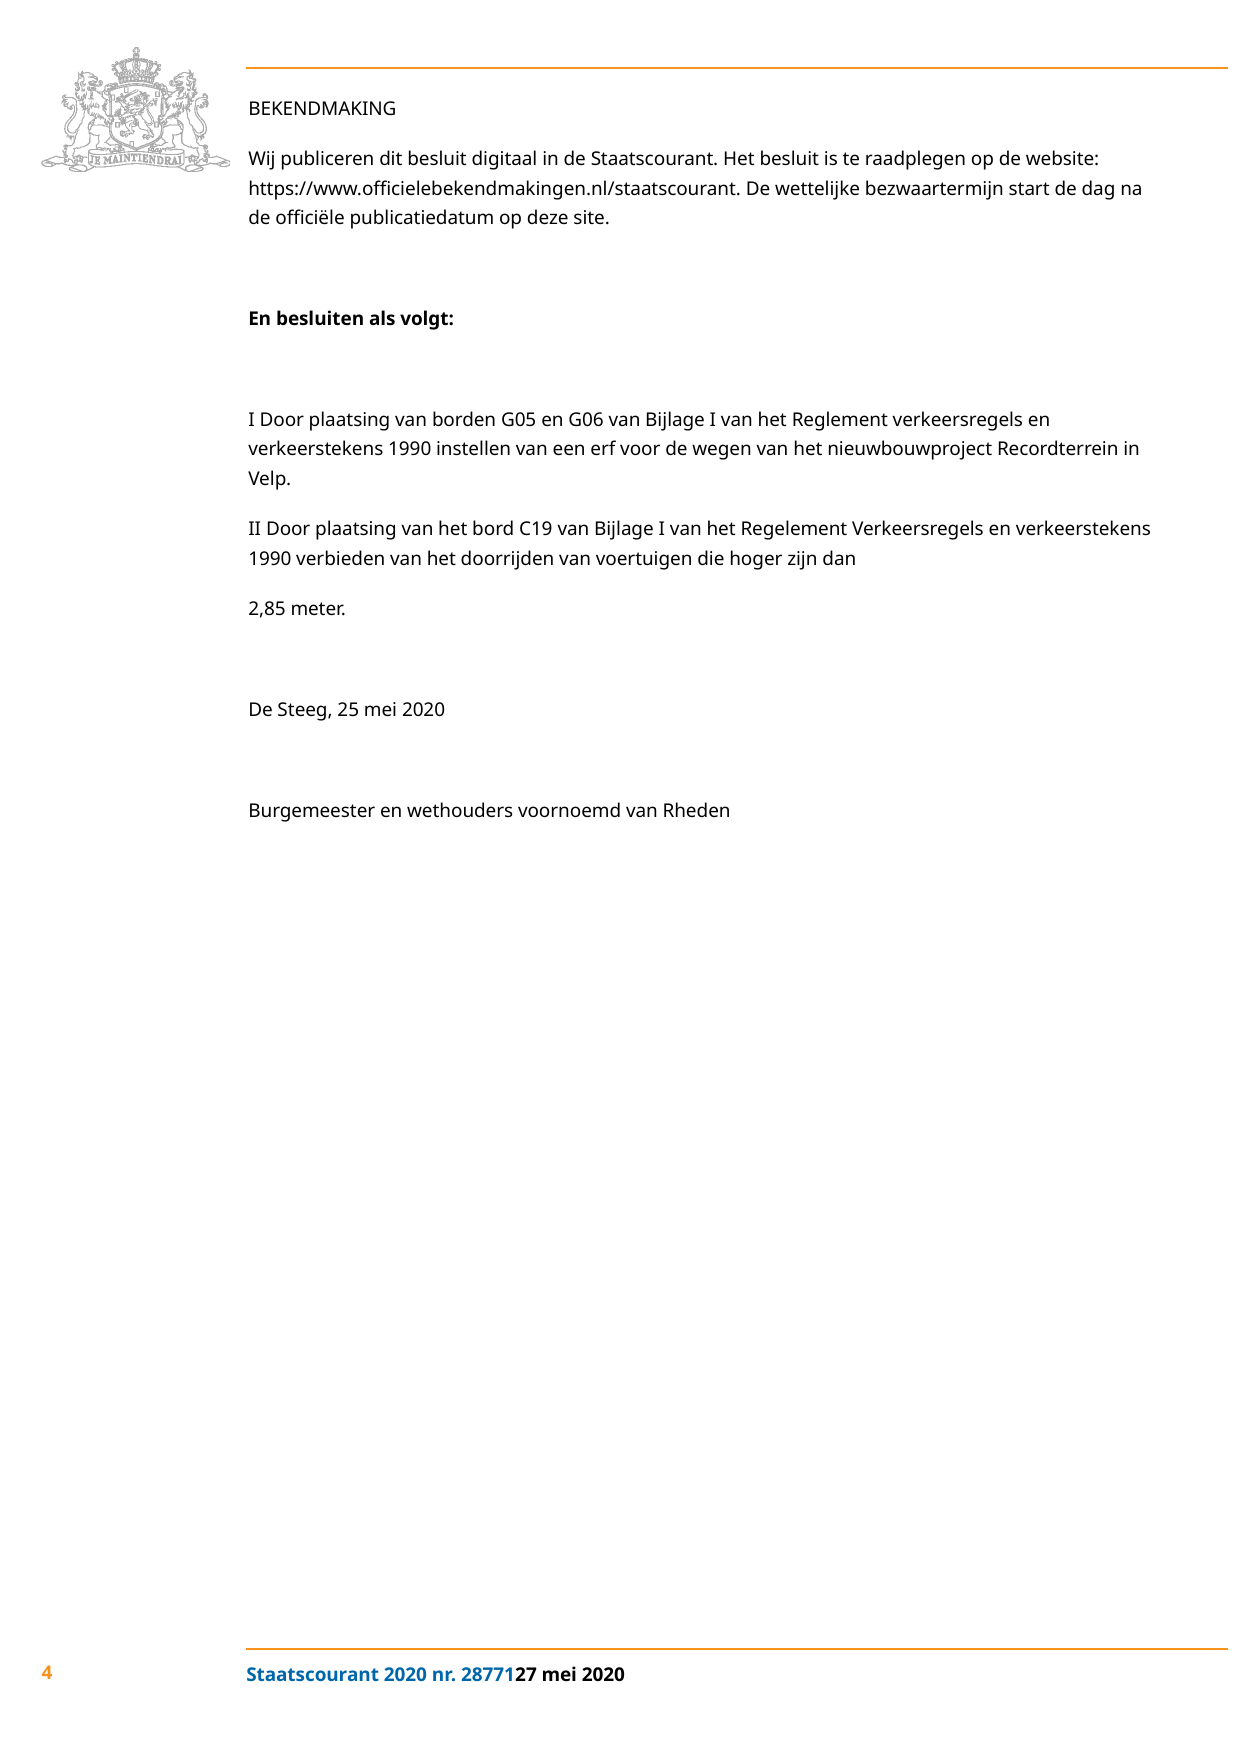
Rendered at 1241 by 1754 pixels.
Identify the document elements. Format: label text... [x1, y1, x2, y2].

text En besluiten als volgt: [248, 305, 1152, 331]
text BEKENDMAKING [248, 95, 1152, 121]
text Wij publiceren dit besluit digitaal in de Staatscourant. Het besluit is te raadplegen op de website: https://www.officielebekendmakingen.nl/staatscourant. De wettelijke bezwaartermijn start de dag na de officiële publicatiedatum op deze site. [248, 145, 1152, 230]
text II Door plaatsing van het bord C19 van Bijlage I van het Regelement Verkeersregels en verkeerstekens 1990 verbieden van het doorrijden van voertuigen die hoger zijn dan [248, 516, 1152, 571]
picture [41, 47, 231, 172]
text I Door plaatsing van borden G05 en G06 van Bijlage I van het Reglement verkeersregels en verkeerstekens 1990 instellen van een erf voor de wegen van het nieuwbouwproject Recordterrein in Velp. [248, 406, 1152, 491]
text Burgemeester en wethouders voornoemd van Rheden [248, 797, 1152, 823]
text De Steeg, 25 mei 2020 [248, 696, 1152, 722]
text 2,85 meter. [248, 596, 1152, 621]
